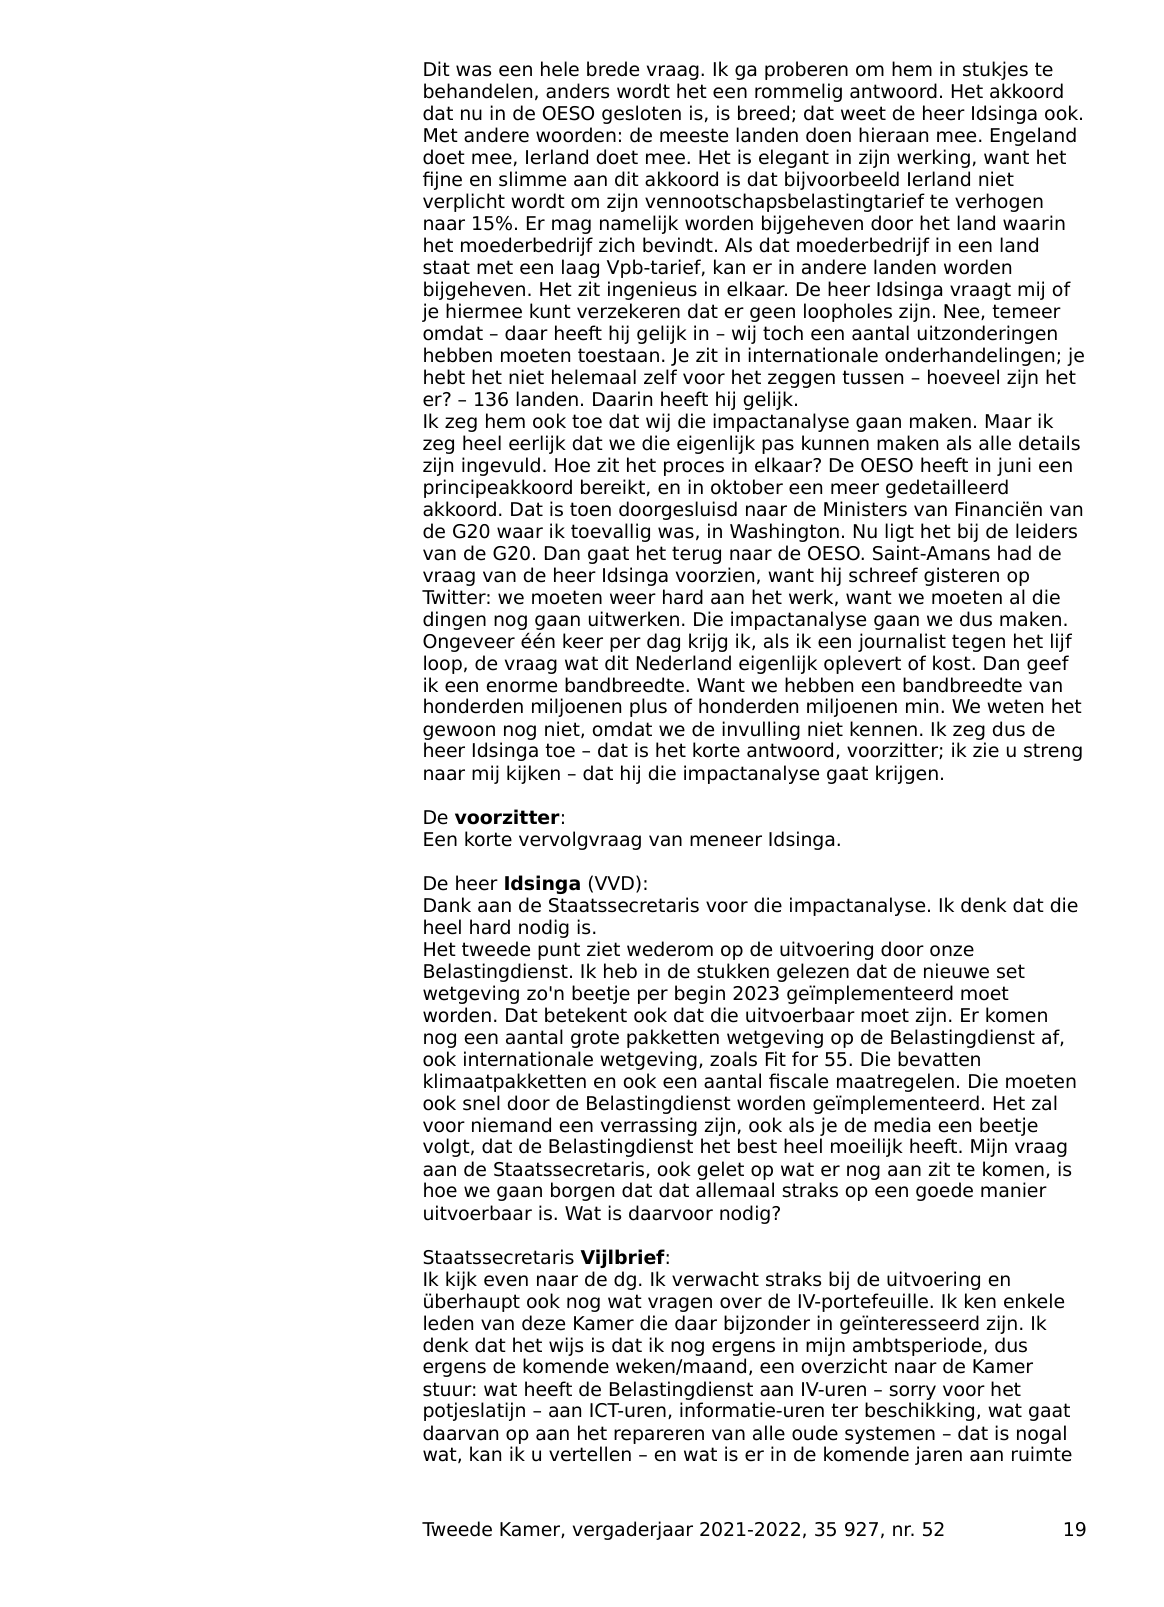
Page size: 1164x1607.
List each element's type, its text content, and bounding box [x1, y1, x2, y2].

text Ik zeg hem ook toe dat wij die impactanalyse gaan maken. Maar ik zeg heel eerlijk dat we die eigenlijk pas kunnen maken als alle details zijn ingevuld. Hoe zit het proces in elkaar? De OESO heeft in juni een principeakkoord bereikt, en in oktober een meer gedetailleerd akkoord. Dat is toen doorgesluisd naar de Ministers van Financiën van de G20 waar ik toevallig was, in Washington. Nu ligt het bij de leiders van de G20. Dan gaat het terug naar de OESO. Saint-Amans had de vraag van de heer Idsinga voorzien, want hij schreef gisteren op Twitter: we moeten weer hard aan het werk, want we moeten al die dingen nog gaan uitwerken. Die impactanalyse gaan we dus maken. Ongeveer één keer per dag krijg ik, als ik een journalist tegen het lijf loop, de vraag wat dit Nederland eigenlijk oplevert of kost. Dan geef ik een enorme bandbreedte. Want we hebben een bandbreedte van honderden miljoenen plus of honderden miljoenen min. We weten het gewoon nog niet, omdat we de invulling niet kennen. Ik zeg dus de heer Idsinga toe – dat is het korte antwoord, voorzitter; ik zie u streng naar mij kijken – dat hij die impactanalyse gaat krijgen. [422, 411, 1087, 784]
text Een korte vervolgvraag van meneer Idsinga. [422, 828, 1087, 851]
text Het tweede punt ziet wederom op de uitvoering door onze Belastingdienst. Ik heb in de stukken gelezen dat de nieuwe set wetgeving zo'n beetje per begin 2023 geïmplementeerd moet worden. Dat betekent ook dat die uitvoerbaar moet zijn. Er komen nog een aantal grote pakketten wetgeving op de Belastingdienst af, ook internationale wetgeving, zoals Fit for 55. Die bevatten klimaatpakketten en ook een aantal fiscale maatregelen. Die moeten ook snel door de Belastingdienst worden geïmplementeerd. Het zal voor niemand een verrassing zijn, ook als je de media een beetje volgt, dat de Belastingdienst het best heel moeilijk heeft. Mijn vraag aan de Staatssecretaris, ook gelet op wat er nog aan zit te komen, is hoe we gaan borgen dat dat allemaal straks op een goede manier uitvoerbaar is. Wat is daarvoor nodig? [422, 939, 1087, 1224]
text Staatssecretaris Vijlbrief: [422, 1247, 1087, 1268]
text De heer Idsinga (VVD): [422, 873, 1087, 895]
text Ik kijk even naar de dg. Ik verwacht straks bij de uitvoering en überhaupt ook nog wat vragen over de IV-portefeuille. Ik ken enkele leden van deze Kamer die daar bijzonder in geïnteresseerd zijn. Ik denk dat het wijs is dat ik nog ergens in mijn ambtsperiode, dus ergens de komende weken/maand, een overzicht naar de Kamer stuur: wat heeft de Belastingdienst aan IV-uren – sorry voor het potjeslatijn – aan ICT-uren, informatie-uren ter beschikking, wat gaat daarvan op aan het repareren van alle oude systemen – dat is nogal wat, kan ik u vertellen – en wat is er in de komende jaren aan ruimte [422, 1268, 1087, 1466]
text Dit was een hele brede vraag. Ik ga proberen om hem in stukjes te behandelen, anders wordt het een rommelig antwoord. Het akkoord dat nu in de OESO gesloten is, is breed; dat weet de heer Idsinga ook. Met andere woorden: de meeste landen doen hieraan mee. Engeland doet mee, Ierland doet mee. Het is elegant in zijn werking, want het fijne en slimme aan dit akkoord is dat bijvoorbeeld Ierland niet verplicht wordt om zijn vennootschapsbelastingtarief te verhogen naar 15%. Er mag namelijk worden bijgeheven door het land waarin het moederbedrijf zich bevindt. Als dat moederbedrijf in een land staat met een laag Vpb-tarief, kan er in andere landen worden bijgeheven. Het zit ingenieus in elkaar. De heer Idsinga vraagt mij of je hiermee kunt verzekeren dat er geen loopholes zijn. Nee, temeer omdat – daar heeft hij gelijk in – wij toch een aantal uitzonderingen hebben moeten toestaan. Je zit in internationale onderhandelingen; je hebt het niet helemaal zelf voor het zeggen tussen – hoeveel zijn het er? – 136 landen. Daarin heeft hij gelijk. [422, 59, 1087, 411]
text De voorzitter: [422, 807, 1087, 828]
text Dank aan de Staatssecretaris voor die impactanalyse. Ik denk dat die heel hard nodig is. [422, 895, 1087, 939]
